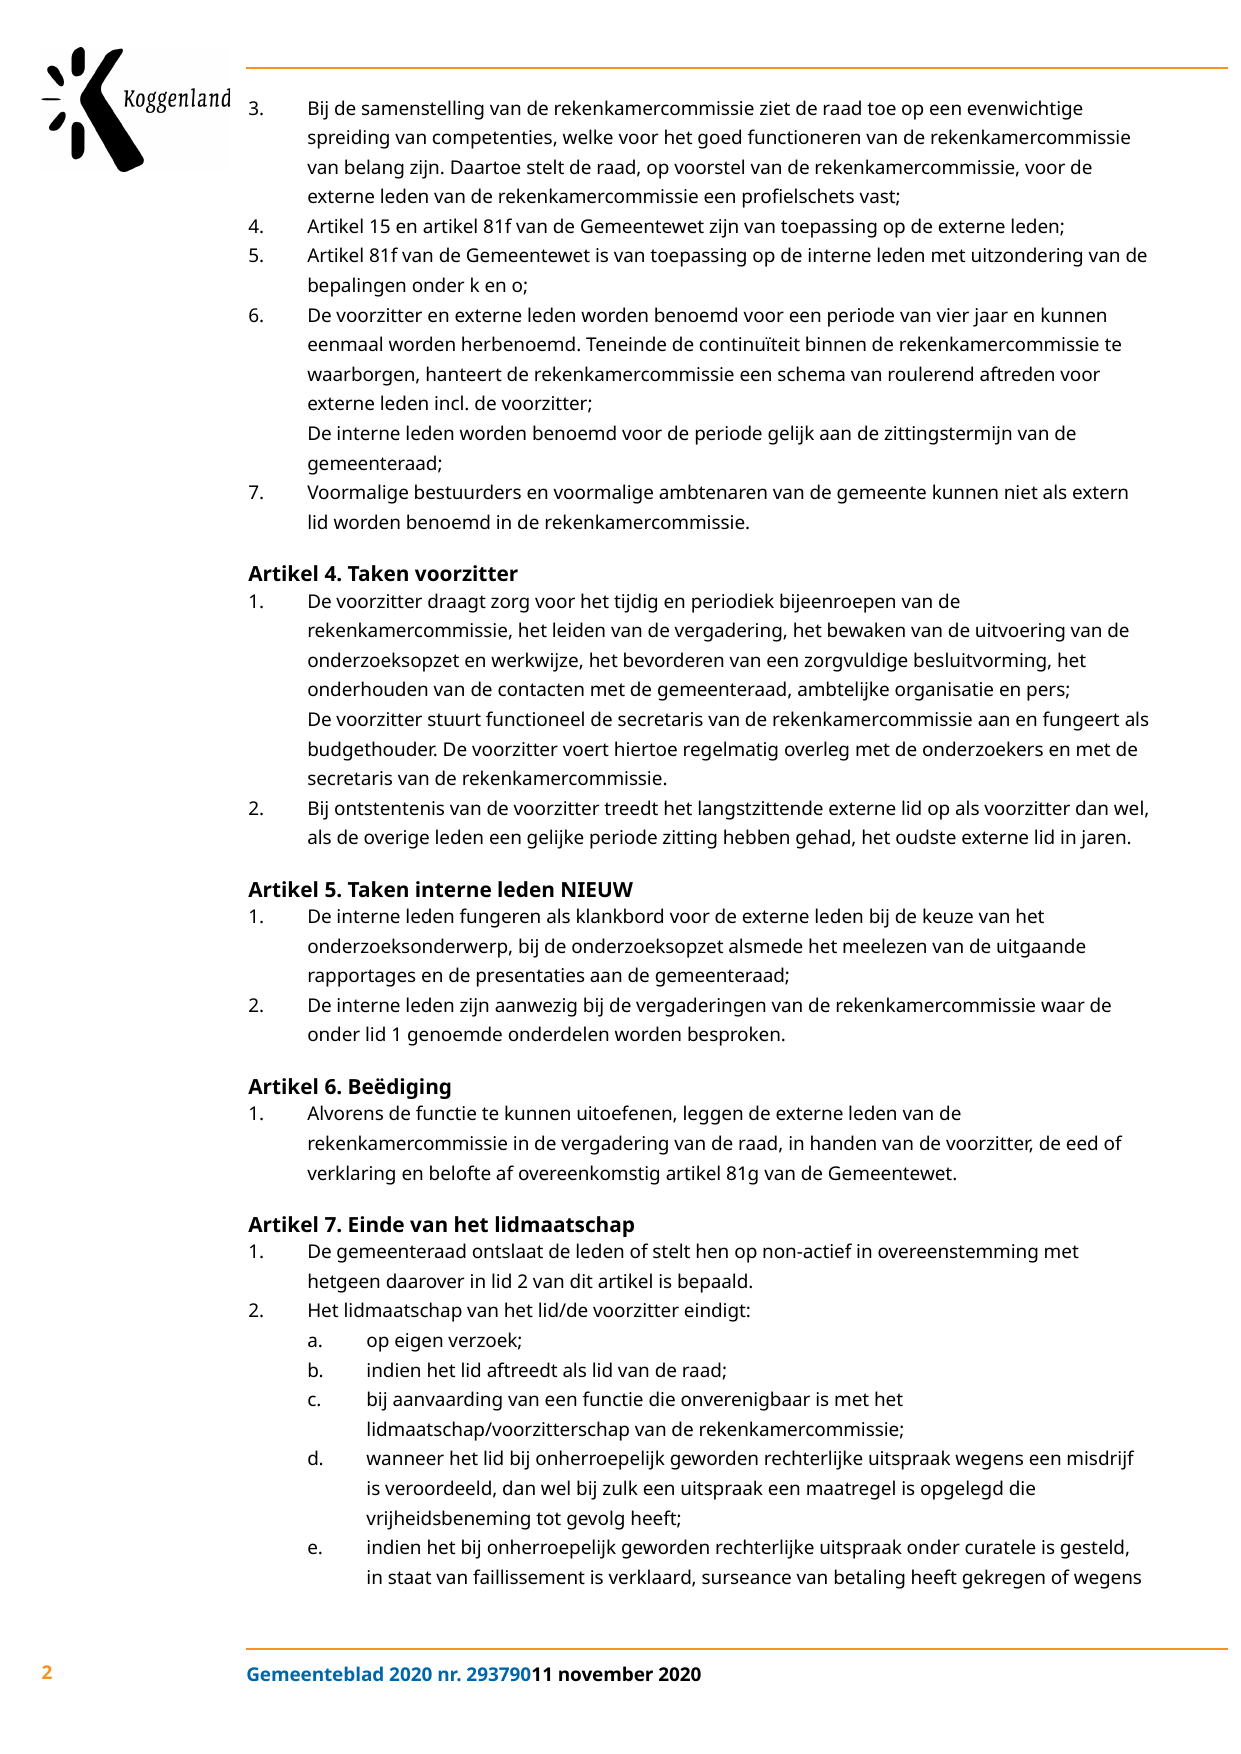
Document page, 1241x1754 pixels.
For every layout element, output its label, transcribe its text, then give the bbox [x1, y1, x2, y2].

list indien het bij onherroepelijk geworden rechterlijke uitspraak onder curatele is gesteld, in staat van faillissement is verklaard, surseance van betaling heeft gekregen of wegens [307, 1534, 1152, 1590]
list op eigen verzoek; [307, 1327, 1152, 1353]
picture [41, 47, 231, 172]
list Bij ontstentenis van de voorzitter treedt het langstzittende externe lid op als voorzitter dan wel, als de overige leden een gelijke periode zitting hebben gehad, het oudste externe lid in jaren. [248, 795, 1152, 850]
list Bij de samenstelling van de rekenkamercommissie ziet de raad toe op een evenwichtige spreiding van competenties, welke voor het goed functioneren van de rekenkamercommissie van belang zijn. Daartoe stelt de raad, op voorstel van de rekenkamercommissie, voor de externe leden van de rekenkamercommissie een profielschets vast; [248, 95, 1152, 209]
list Artikel 81f van de Gemeentewet is van toepassing op de interne leden met uitzondering van de bepalingen onder k en o; [248, 243, 1152, 298]
list De interne leden zijn aanwezig bij de vergaderingen van de rekenkamercommissie waar de onder lid 1 genoemde onderdelen worden besproken. [248, 992, 1152, 1047]
list Voormalige bestuurders en voormalige ambtenaren van de gemeente kunnen niet als extern lid worden benoemd in de rekenkamercommissie. [248, 479, 1152, 535]
list bij aanvaarding van een functie die onverenigbaar is met het lidmaatschap/voorzitterschap van de rekenkamercommissie; [307, 1386, 1152, 1442]
list De voorzitter draagt zorg voor het tijdig en periodiek bijeenroepen van de rekenkamercommissie, het leiden van de vergadering, het bewaken van de uitvoering van de onderzoeksopzet en werkwijze, het bevorderen van een zorgvuldige besluitvorming, het onderhouden van de contacten met de gemeenteraad, ambtelijke organisatie en pers; [248, 588, 1152, 702]
list De interne leden worden benoemd voor de periode gelijk aan de zittingstermijn van de gemeenteraad; [248, 420, 1152, 476]
list De voorzitter stuurt functioneel de secretaris van de rekenkamercommissie aan en fungeert als budgethouder. De voorzitter voert hiertoe regelmatig overleg met de onderzoekers en met de secretaris van de rekenkamercommissie. [248, 706, 1152, 791]
text Artikel 6. Beëdiging [248, 1072, 1152, 1101]
text Artikel 5. Taken interne leden NIEUW [248, 875, 1152, 903]
list Artikel 15 en artikel 81f van de Gemeentewet zijn van toepassing op de externe leden; [248, 213, 1152, 239]
list wanneer het lid bij onherroepelijk geworden rechterlijke uitspraak wegens een misdrijf is veroordeeld, dan wel bij zulk een uitspraak een maatregel is opgelegd die vrijheidsbeneming tot gevolg heeft; [307, 1446, 1152, 1531]
text Artikel 7. Einde van het lidmaatschap [248, 1210, 1152, 1238]
list De gemeenteraad ontslaat de leden of stelt hen op non-actief in overeenstemming met hetgeen daarover in lid 2 van dit artikel is bepaald. [248, 1238, 1152, 1294]
list De voorzitter en externe leden worden benoemd voor een periode van vier jaar en kunnen eenmaal worden herbenoemd. Teneinde de continuïteit binnen de rekenkamercommissie te waarborgen, hanteert de rekenkamercommissie een schema van roulerend aftreden voor externe leden incl. de voorzitter; [248, 302, 1152, 416]
text Artikel 4. Taken voorzitter [248, 559, 1152, 588]
list Alvorens de functie te kunnen uitoefenen, leggen de externe leden van de rekenkamercommissie in de vergadering van de raad, in handen van de voorzitter, de eed of verklaring en belofte af overeenkomstig artikel 81g van de Gemeentewet. [248, 1101, 1152, 1185]
list indien het lid aftreedt als lid van de raad; [307, 1357, 1152, 1383]
list De interne leden fungeren als klankbord voor de externe leden bij de keuze van het onderzoeksonderwerp, bij de onderzoeksopzet alsmede het meelezen van de uitgaande rapportages en de presentaties aan de gemeenteraad; [248, 903, 1152, 988]
list Het lidmaatschap van het lid/de voorzitter eindigt: [248, 1298, 1152, 1323]
